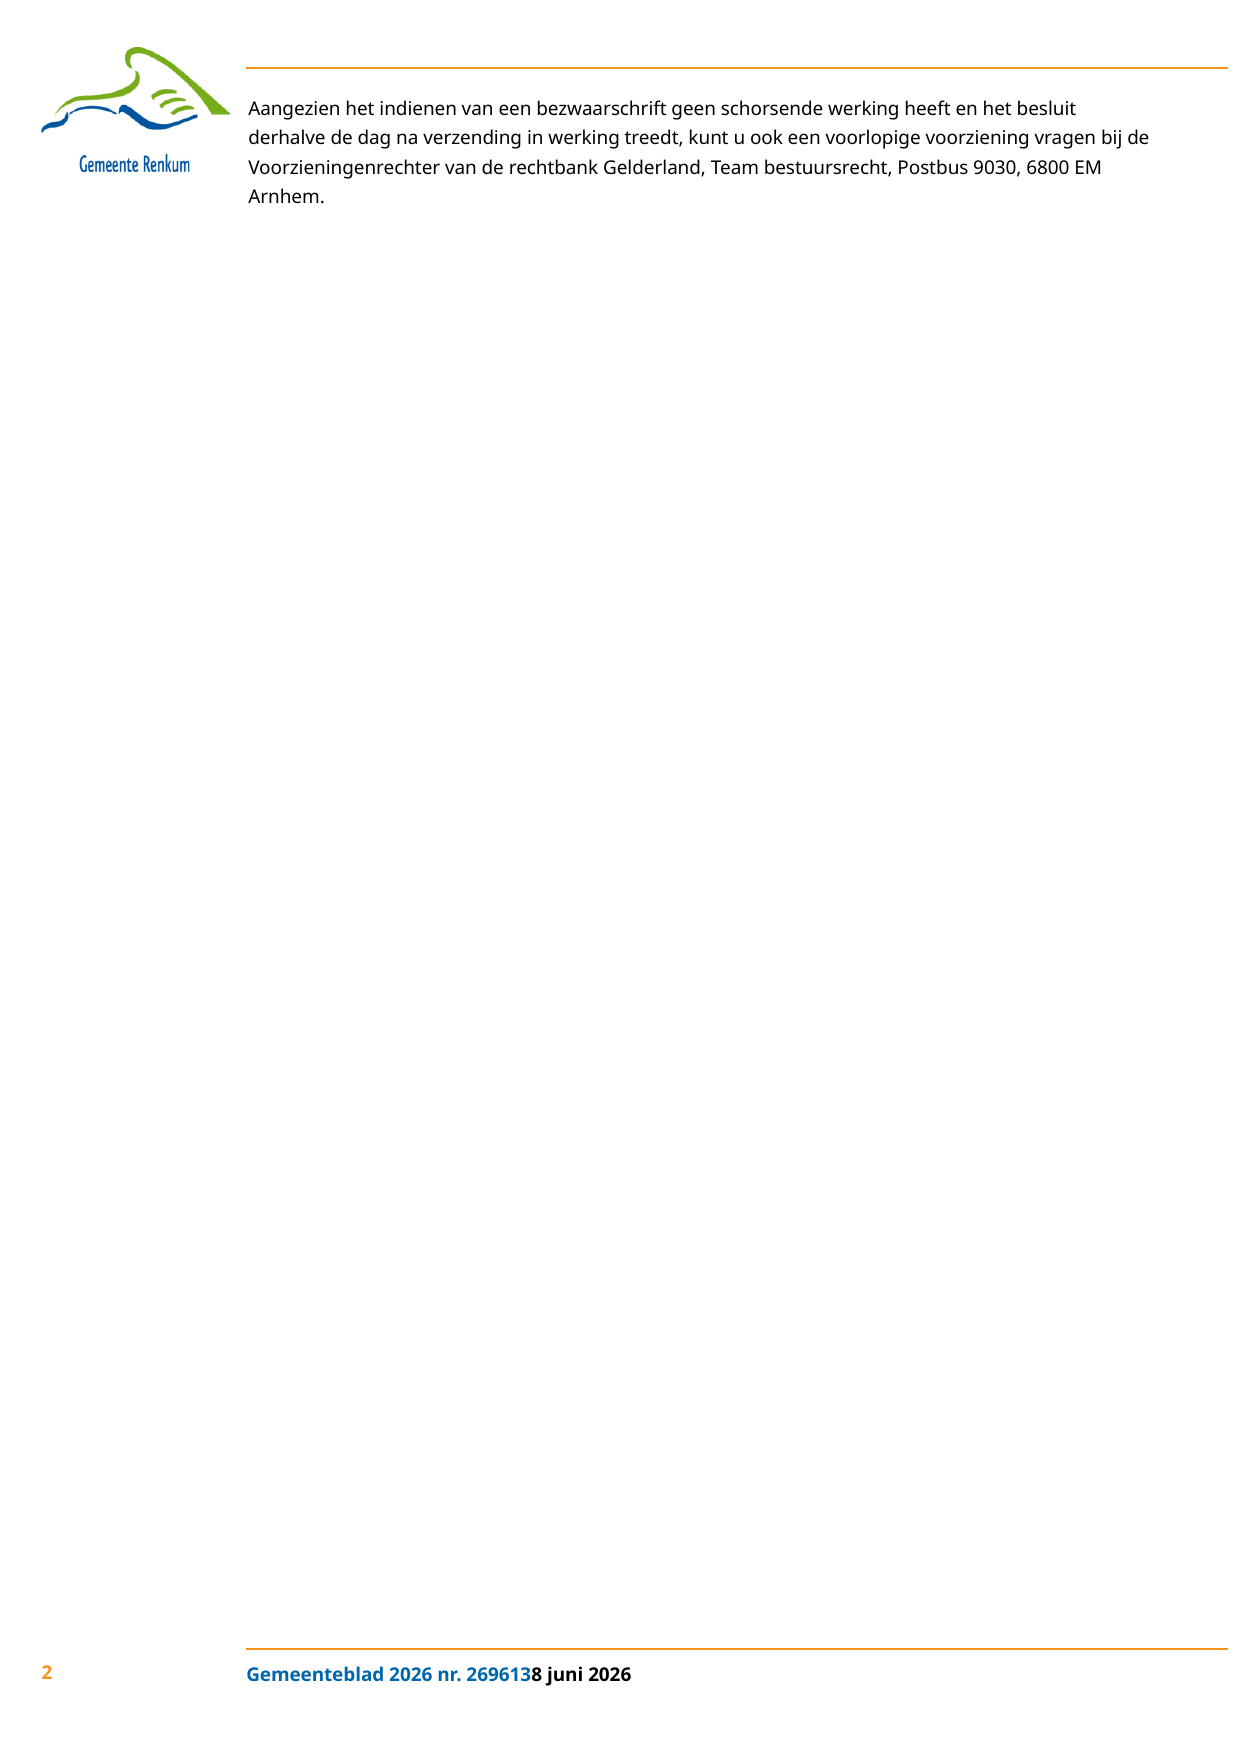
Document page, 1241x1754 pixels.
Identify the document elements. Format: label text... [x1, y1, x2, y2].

text Aangezien het indienen van een bezwaarschrift geen schorsende werking heeft en het besluit derhalve de dag na verzending in werking treedt, kunt u ook een voorlopige voorziening vragen bij de Voorzieningenrechter van de rechtbank Gelderland, Team bestuursrecht, Postbus 9030, 6800 EM Arnhem. [248, 95, 1152, 209]
picture [41, 47, 231, 172]
